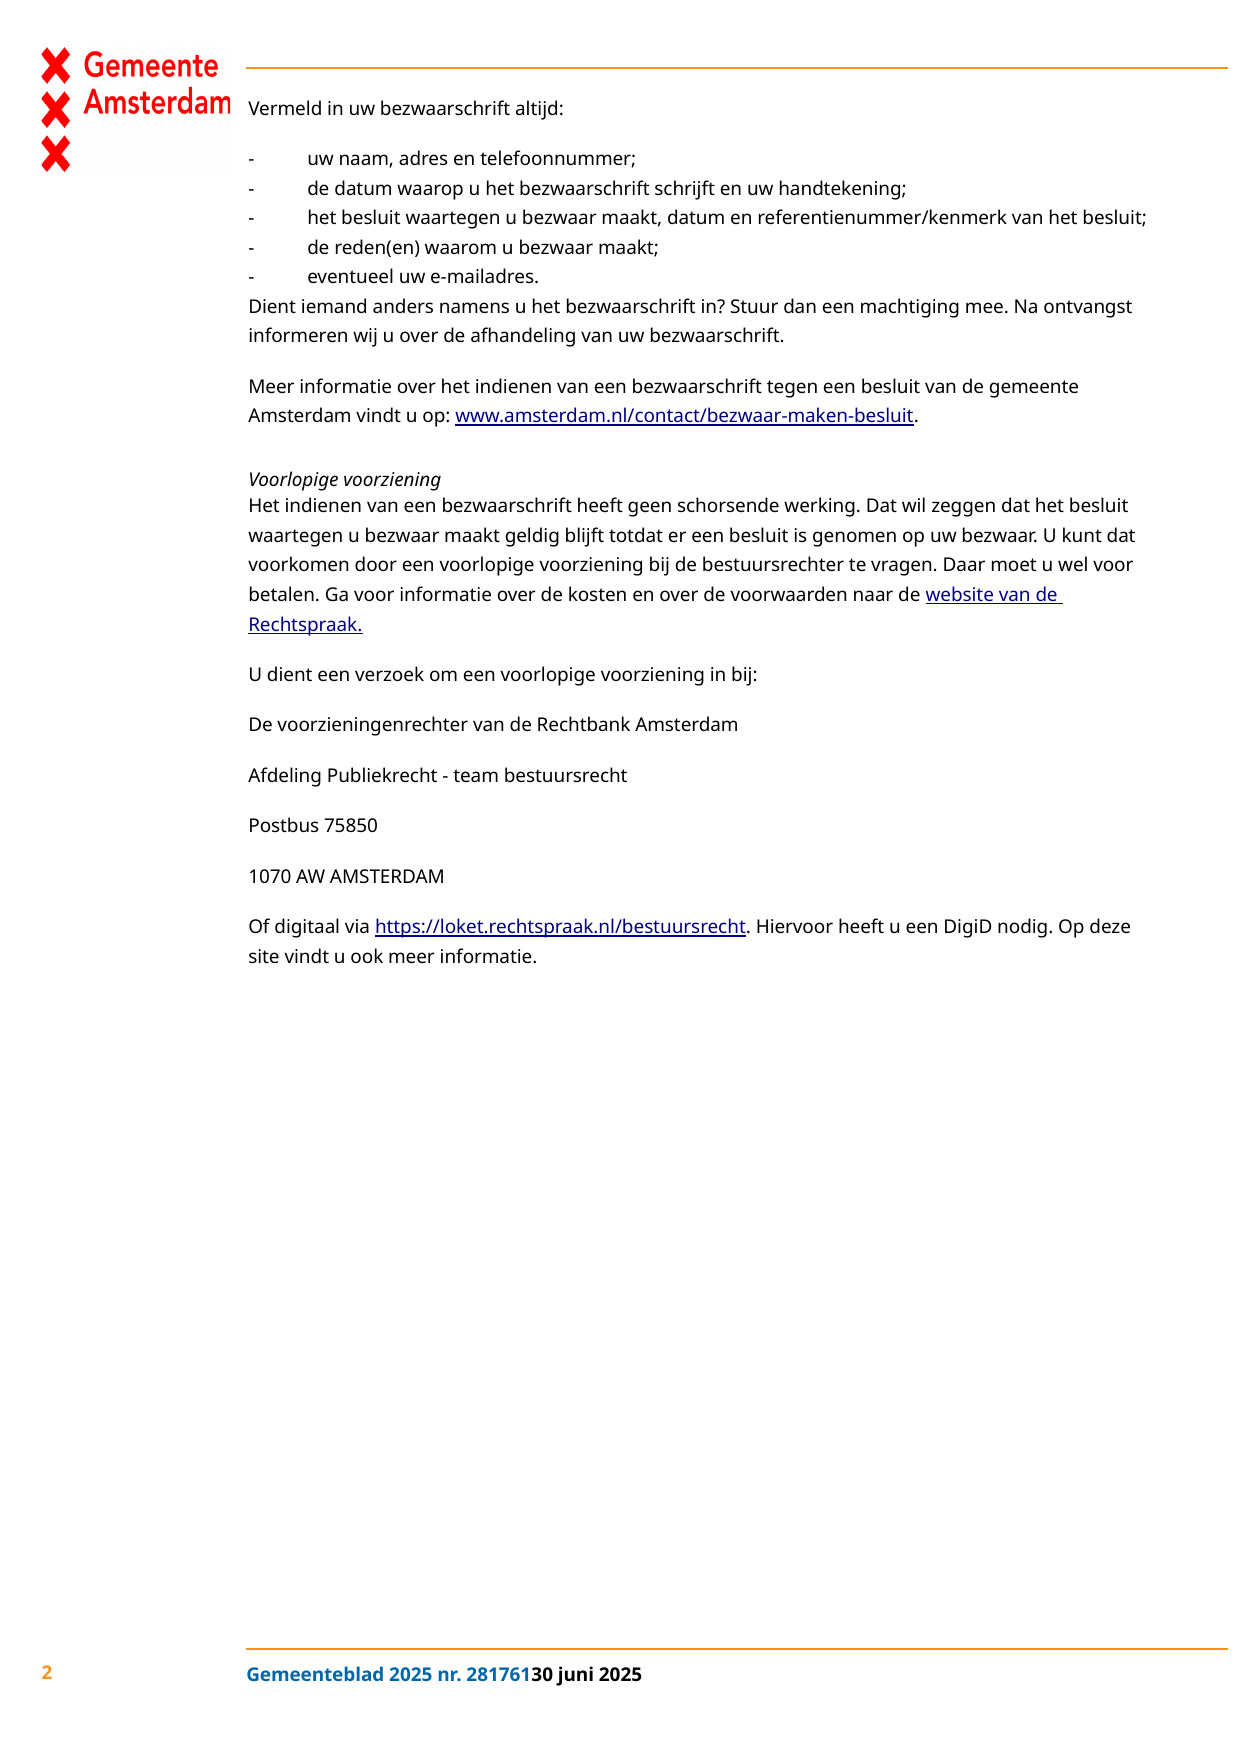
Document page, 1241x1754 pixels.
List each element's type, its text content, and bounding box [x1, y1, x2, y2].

text 1070 AW AMSTERDAM [248, 863, 1152, 888]
list de datum waarop u het bezwaarschrift schrijft en uw handtekening; [248, 175, 1152, 201]
text Voorlopige voorziening [248, 467, 1152, 492]
text Of digitaal via https://loket.rechtspraak.nl/bestuursrecht. Hiervoor heeft u een DigiD nodig. Op deze site vindt u ook meer informatie. [248, 913, 1152, 968]
list de reden(en) waarom u bezwaar maakt; [248, 234, 1152, 260]
text Afdeling Publiekrecht - team bestuursrecht [248, 762, 1152, 788]
text U dient een verzoek om een voorlopige voorziening in bij: [248, 661, 1152, 687]
list uw naam, adres en telefoonnummer; [248, 145, 1152, 171]
picture [41, 47, 231, 172]
text Postbus 75850 [248, 812, 1152, 838]
text Vermeld in uw bezwaarschrift altijd: [248, 95, 1152, 121]
text Dient iemand anders namens u het bezwaarschrift in? Stuur dan een machtiging mee. Na ontvangst informeren wij u over de afhandeling van uw bezwaarschrift. [248, 293, 1152, 348]
list het besluit waartegen u bezwaar maakt, datum en referentienummer/kenmerk van het besluit; [248, 204, 1152, 230]
text Het indienen van een bezwaarschrift heeft geen schorsende werking. Dat wil zeggen dat het besluit waartegen u bezwaar maakt geldig blijft totdat er een besluit is genomen op uw bezwaar. U kunt dat voorkomen door een voorlopige voorziening bij de bestuursrechter te vragen. Daar moet u wel voor betalen. Ga voor informatie over de kosten en over de voorwaarden naar de website van de Rechtspraak. [248, 492, 1152, 636]
list eventueel uw e-mailadres. [248, 263, 1152, 289]
text Meer informatie over het indienen van een bezwaarschrift tegen een besluit van de gemeente Amsterdam vindt u op: www.amsterdam.nl/contact/bezwaar-maken-besluit. [248, 373, 1152, 428]
text De voorzieningenrechter van de Rechtbank Amsterdam [248, 712, 1152, 737]
